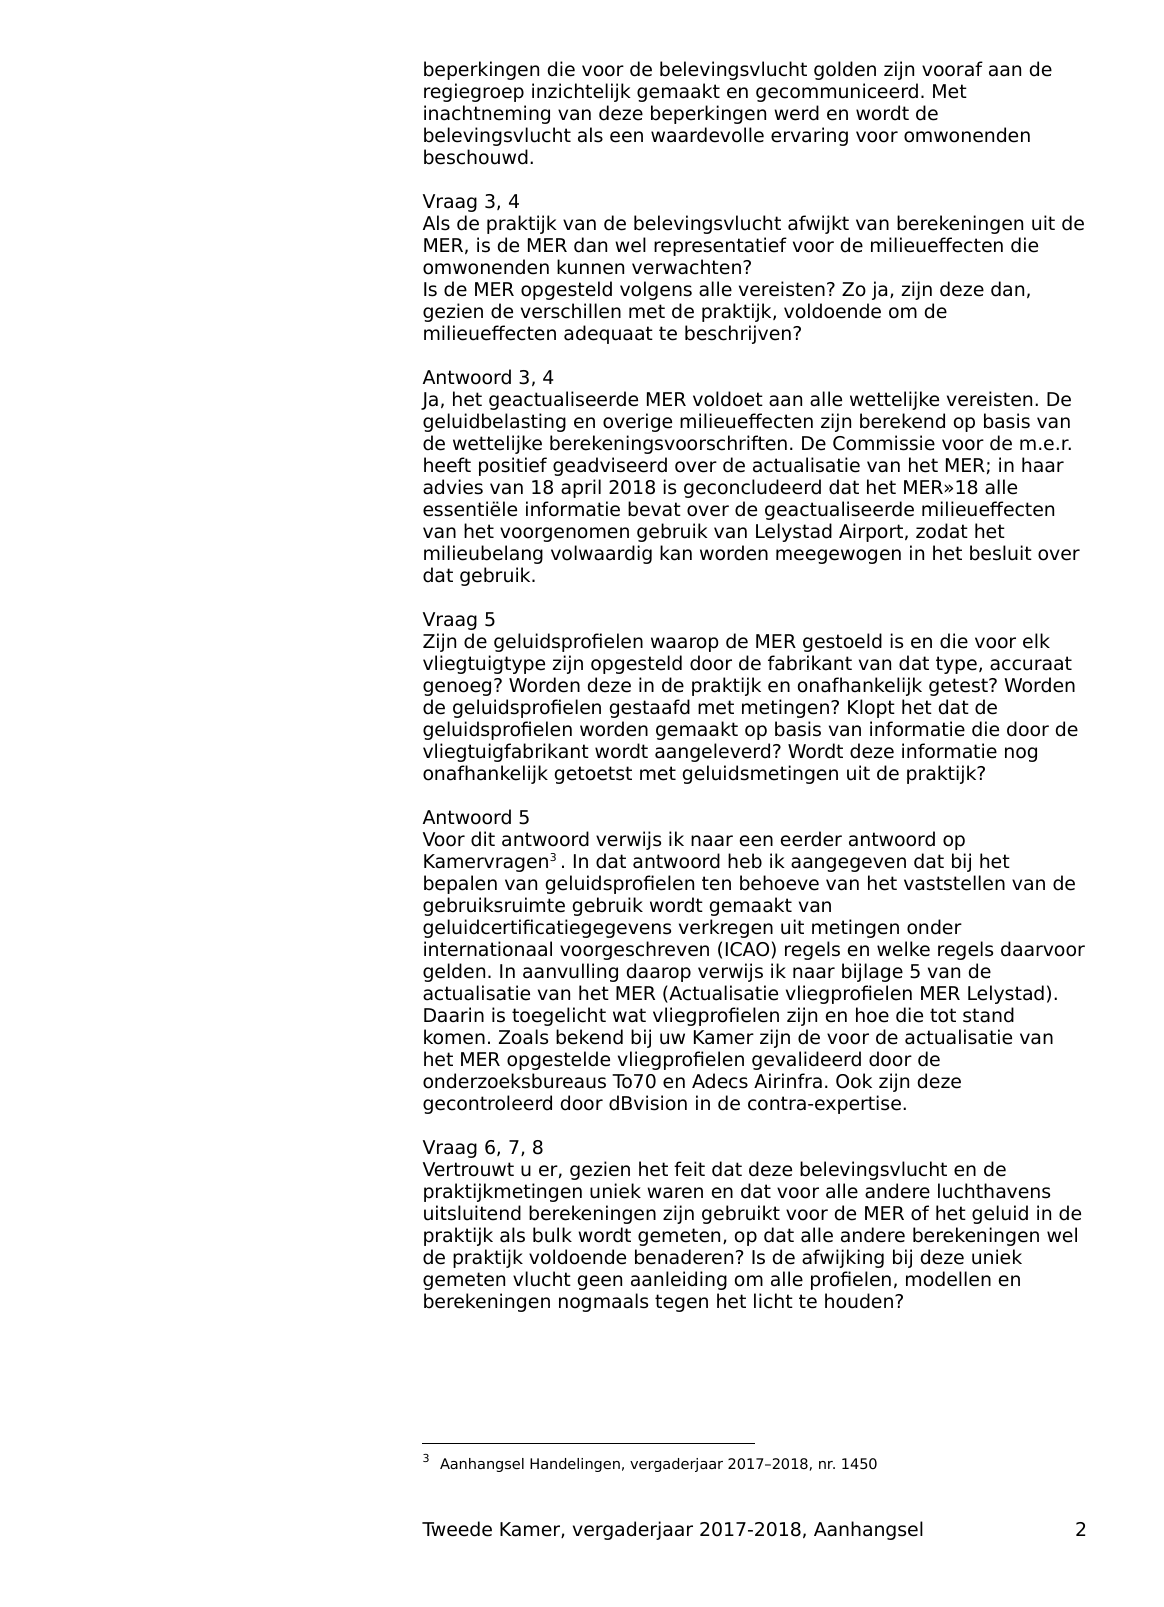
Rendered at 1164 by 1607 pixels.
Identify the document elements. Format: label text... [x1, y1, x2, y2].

text Is de MER opgesteld volgens alle vereisten? Zo ja, zijn deze dan, gezien de verschillen met de praktijk, voldoende om de milieueffecten adequaat te beschrijven? [422, 279, 1087, 345]
text beperkingen die voor de belevingsvlucht golden zijn vooraf aan de regiegroep inzichtelijk gemaakt en gecommuniceerd. Met inachtneming van deze beperkingen werd en wordt de belevingsvlucht als een waardevolle ervaring voor omwonenden beschouwd. [422, 59, 1087, 169]
text Aanhangsel Handelingen, vergaderjaar 2017–2018, nr. 1450 [422, 1452, 1087, 1474]
text Vraag 5 [422, 609, 1087, 631]
text Als de praktijk van de belevingsvlucht afwijkt van berekeningen uit de MER, is de MER dan wel representatief voor de milieueffecten die omwonenden kunnen verwachten? [422, 213, 1087, 279]
text Voor dit antwoord verwijs ik naar een eerder antwoord op Kamervragen. In dat antwoord heb ik aangegeven dat bij het bepalen van geluidsprofielen ten behoeve van het vaststellen van de gebruiksruimte gebruik wordt gemaakt van geluidcertificatiegegevens verkregen uit metingen onder internationaal voorgeschreven (ICAO) regels en welke regels daarvoor gelden. In aanvulling daarop verwijs ik naar bijlage 5 van de actualisatie van het MER (Actualisatie vliegprofielen MER Lelystad). Daarin is toegelicht wat vliegprofielen zijn en hoe die tot stand komen. Zoals bekend bij uw Kamer zijn de voor de actualisatie van het MER opgestelde vliegprofielen gevalideerd door de onderzoeksbureaus To70 en Adecs Airinfra. Ook zijn deze gecontroleerd door dBvision in de contra-expertise. [422, 829, 1087, 1115]
text Antwoord 5 [422, 807, 1087, 829]
text Vraag 6, 7, 8 [422, 1137, 1087, 1159]
text Zijn de geluidsprofielen waarop de MER gestoeld is en die voor elk vliegtuigtype zijn opgesteld door de fabrikant van dat type, accuraat genoeg? Worden deze in de praktijk en onafhankelijk getest? Worden de geluidsprofielen gestaafd met metingen? Klopt het dat de geluidsprofielen worden gemaakt op basis van informatie die door de vliegtuigfabrikant wordt aangeleverd? Wordt deze informatie nog onafhankelijk getoetst met geluidsmetingen uit de praktijk? [422, 631, 1087, 785]
text Vertrouwt u er, gezien het feit dat deze belevingsvlucht en de praktijkmetingen uniek waren en dat voor alle andere luchthavens uitsluitend berekeningen zijn gebruikt voor de MER of het geluid in de praktijk als bulk wordt gemeten, op dat alle andere berekeningen wel de praktijk voldoende benaderen? Is de afwijking bij deze uniek gemeten vlucht geen aanleiding om alle profielen, modellen en berekeningen nogmaals tegen het licht te houden? [422, 1159, 1087, 1313]
text Ja, het geactualiseerde MER voldoet aan alle wettelijke vereisten. De geluidbelasting en overige milieueffecten zijn berekend op basis van de wettelijke berekeningsvoorschriften. De Commissie voor de m.e.r. heeft positief geadviseerd over de actualisatie van het MER; in haar advies van 18 april 2018 is geconcludeerd dat het MER»18 alle essentiële informatie bevat over de geactualiseerde milieueffecten van het voorgenomen gebruik van Lelystad Airport, zodat het milieubelang volwaardig kan worden meegewogen in het besluit over dat gebruik. [422, 389, 1087, 587]
text Vraag 3, 4 [422, 191, 1087, 213]
text Antwoord 3, 4 [422, 367, 1087, 389]
